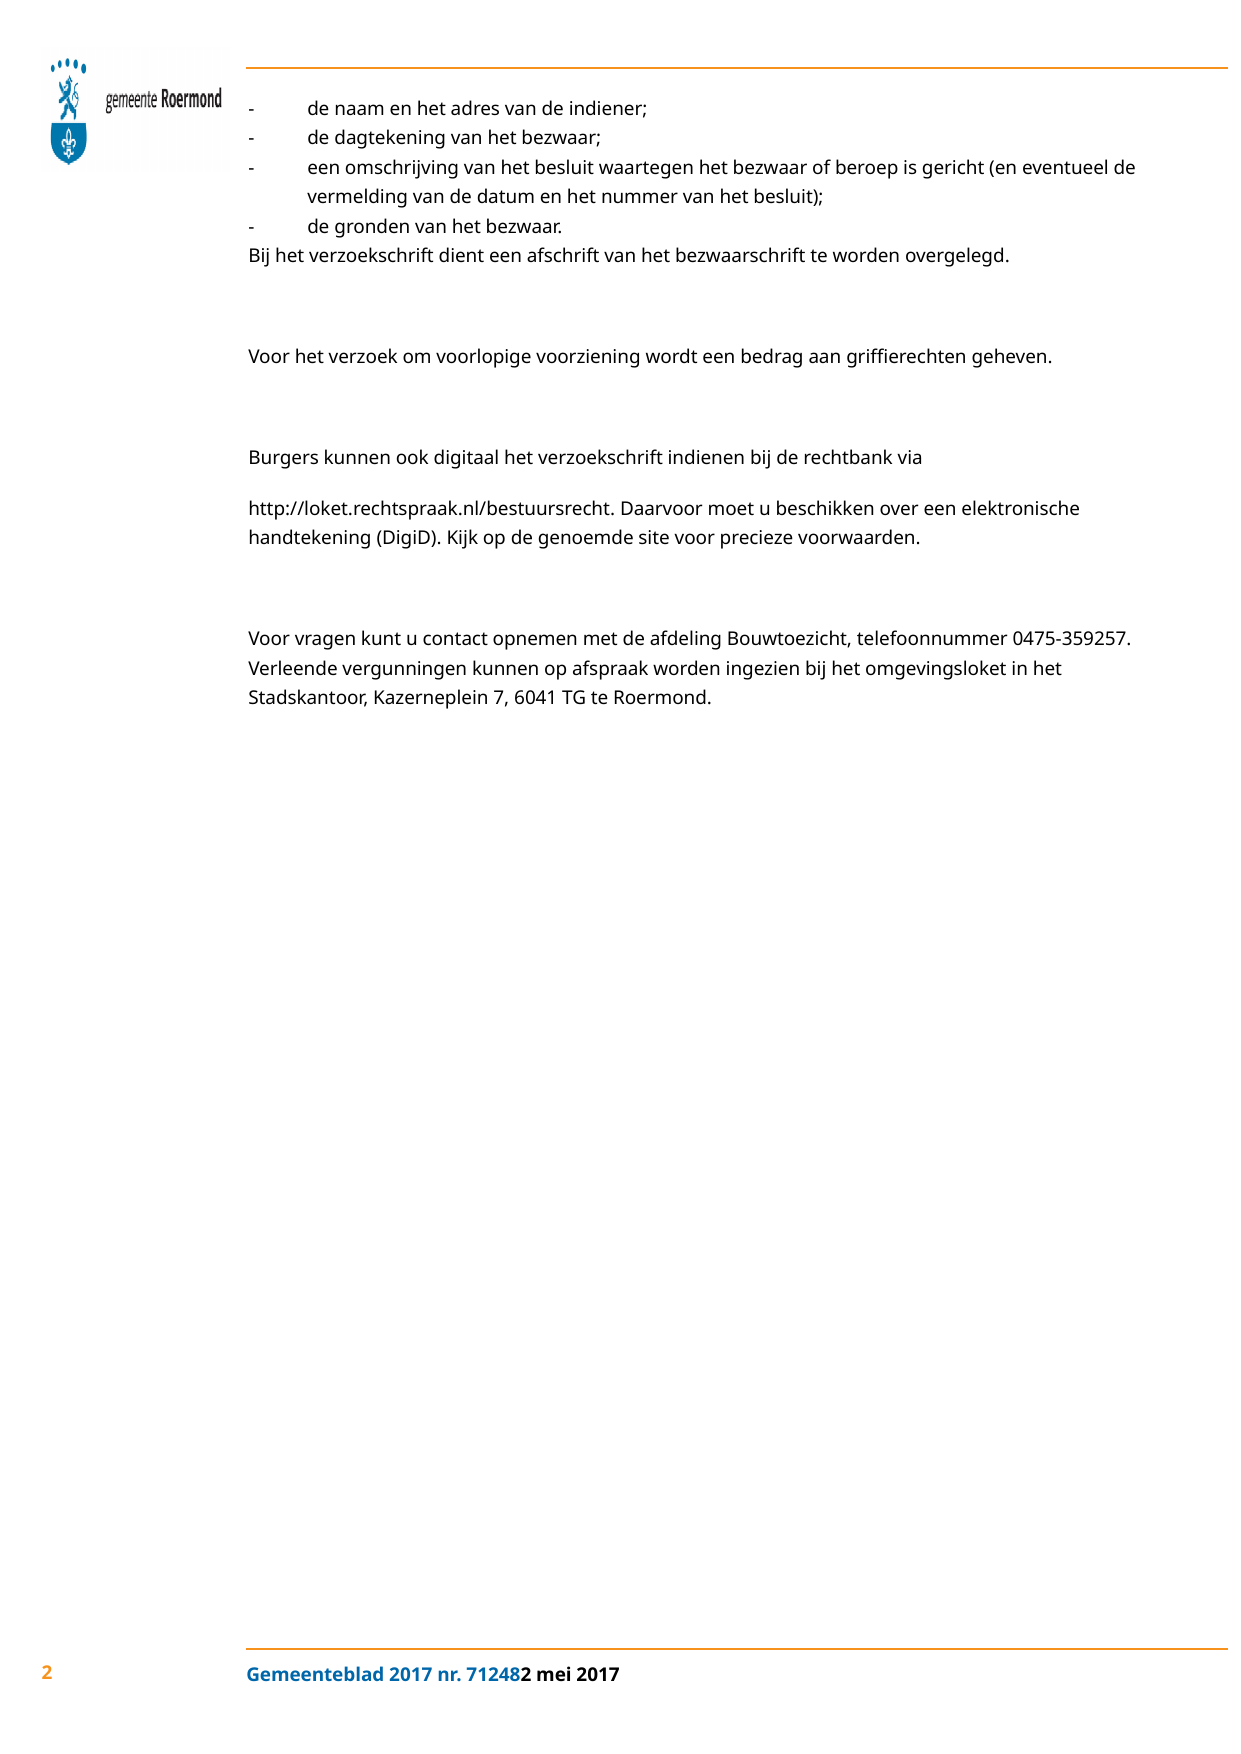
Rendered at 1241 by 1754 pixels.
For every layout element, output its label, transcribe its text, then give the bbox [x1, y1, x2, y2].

picture [41, 47, 231, 172]
list de dagtekening van het bezwaar; [248, 124, 1152, 150]
text Voor vragen kunt u contact opnemen met de afdeling Bouwtoezicht, telefoonnummer 0475-359257. Verleende vergunningen kunnen op afspraak worden ingezien bij het omgevingsloket in het Stadskantoor, Kazerneplein 7, 6041 TG te Roermond. [248, 625, 1152, 710]
list een omschrijving van het besluit waartegen het bezwaar of beroep is gericht (en eventueel de vermelding van de datum en het nummer van het besluit); [248, 154, 1152, 209]
text Bij het verzoekschrift dient een afschrift van het bezwaarschrift te worden overgelegd. [248, 243, 1152, 268]
list de gronden van het bezwaar. [248, 213, 1152, 239]
text Voor het verzoek om voorlopige voorziening wordt een bedrag aan griffierechten geheven. [248, 343, 1152, 369]
list de naam en het adres van de indiener; [248, 95, 1152, 121]
text http://loket.rechtspraak.nl/bestuursrecht. Daarvoor moet u beschikken over een elektronische handtekening (DigiD). Kijk op de genoemde site voor precieze voorwaarden. [248, 495, 1152, 550]
text Burgers kunnen ook digitaal het verzoekschrift indienen bij de rechtbank via [248, 444, 1152, 470]
